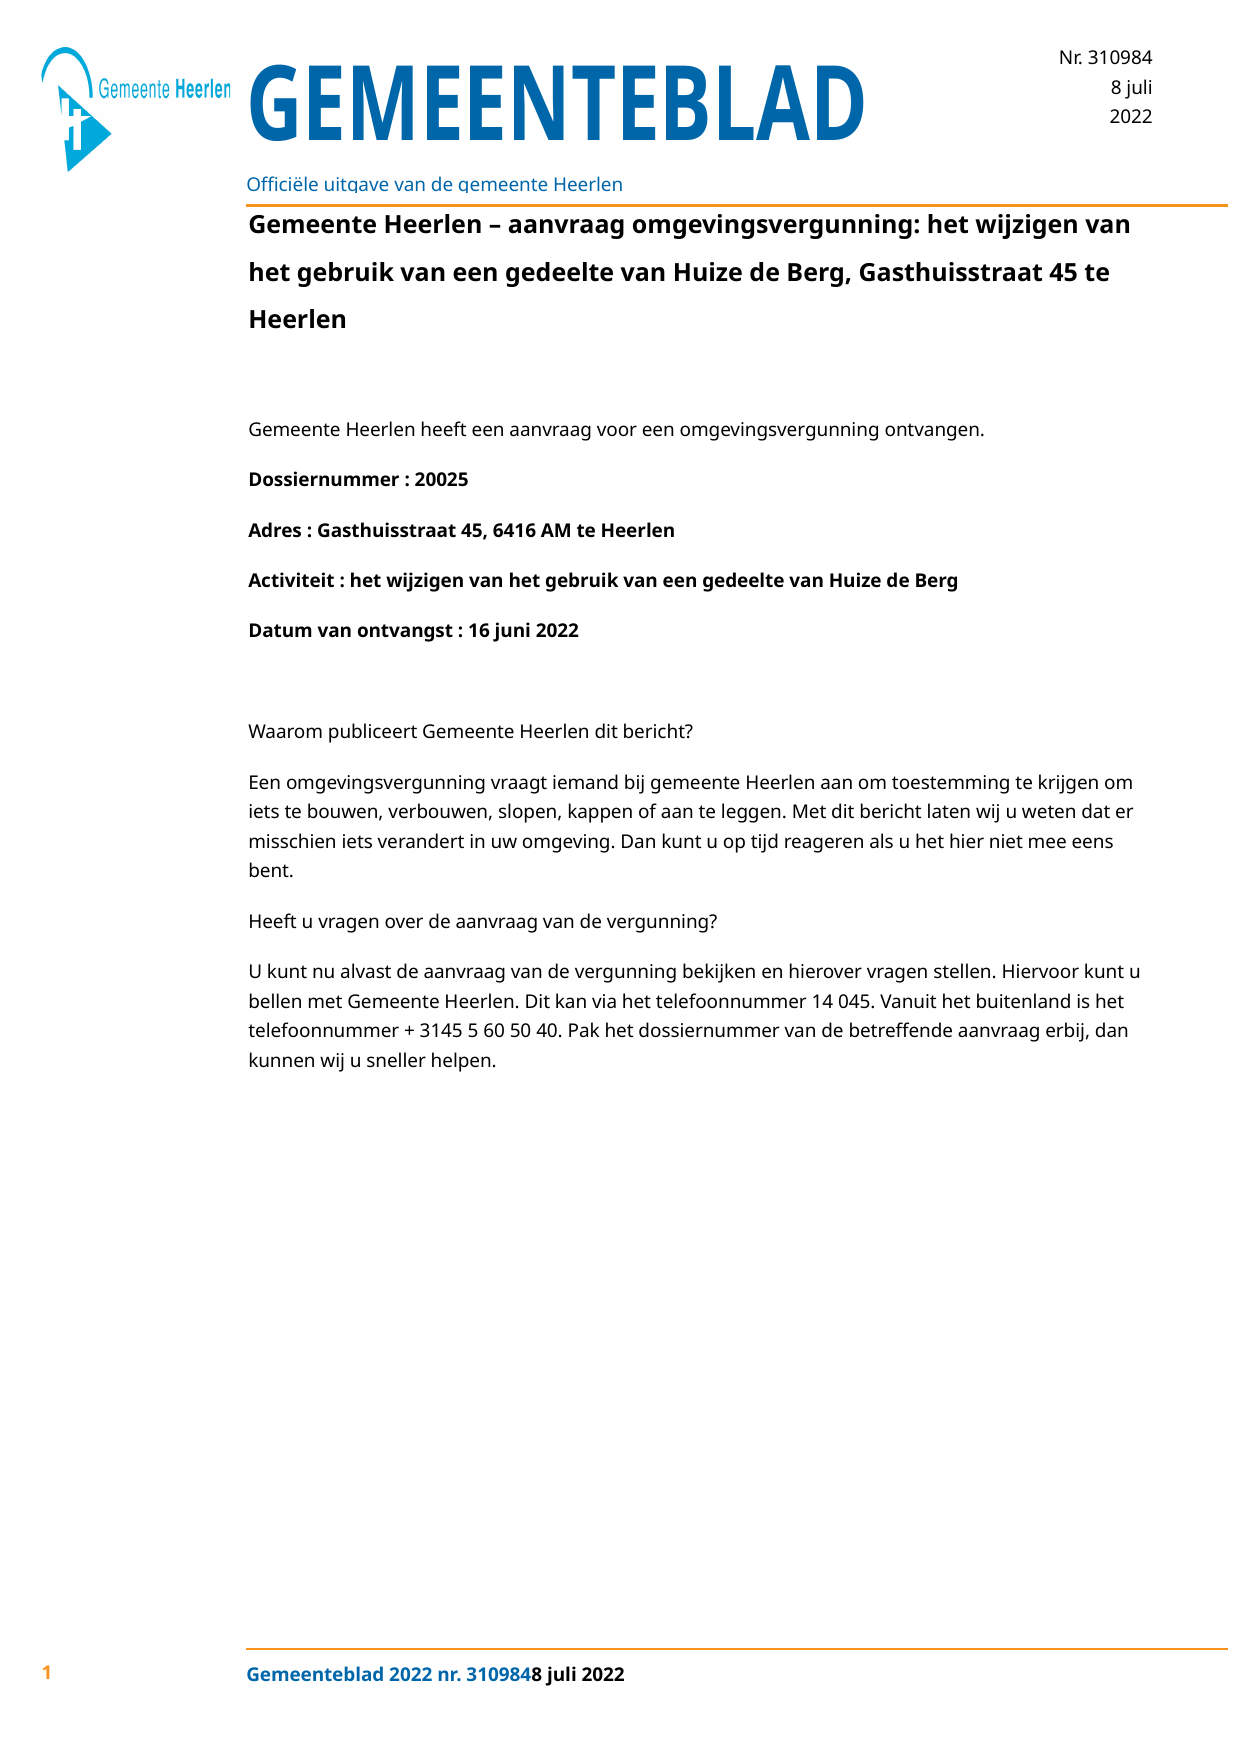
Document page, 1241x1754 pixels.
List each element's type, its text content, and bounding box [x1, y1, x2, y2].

text Adres : Gasthuisstraat 45, 6416 AM te Heerlen [248, 517, 1152, 542]
text Datum van ontvangst : 16 juni 2022 [248, 618, 1152, 643]
text U kunt nu alvast de aanvraag van de vergunning bekijken en hierover vragen stellen. Hiervoor kunt u bellen met Gemeente Heerlen. Dit kan via het telefoonnummer 14 045. Vanuit het buitenland is het telefoonnummer + 3145 5 60 50 40. Pak het dossiernummer van de betreffende aanvraag erbij, dan kunnen wij u sneller helpen. [248, 958, 1152, 1073]
text Gemeente Heerlen – aanvraag omgevingsvergunning: het wijzigen van het gebruik van een gedeelte van Huize de Berg, Gasthuisstraat 45 te Heerlen [248, 207, 1152, 336]
text Een omgevingsvergunning vraagt iemand bij gemeente Heerlen aan om toestemming te krijgen om iets te bouwen, verbouwen, slopen, kappen of aan te leggen. Met dit bericht laten wij u weten dat er misschien iets verandert in uw omgeving. Dan kunt u op tijd reageren als u het hier niet mee eens bent. [248, 769, 1152, 883]
text Waarom publiceert Gemeente Heerlen dit bericht? [248, 718, 1152, 744]
text Dossiernummer : 20025 [248, 466, 1152, 492]
text Activiteit : het wijzigen van het gebruik van een gedeelte van Huize de Berg [248, 567, 1152, 593]
text Gemeente Heerlen heeft een aanvraag voor een omgevingsvergunning ontvangen. [248, 416, 1152, 442]
picture [41, 47, 59, 70]
picture [41, 47, 231, 172]
text Heeft u vragen over de aanvraag van de vergunning? [248, 908, 1152, 934]
